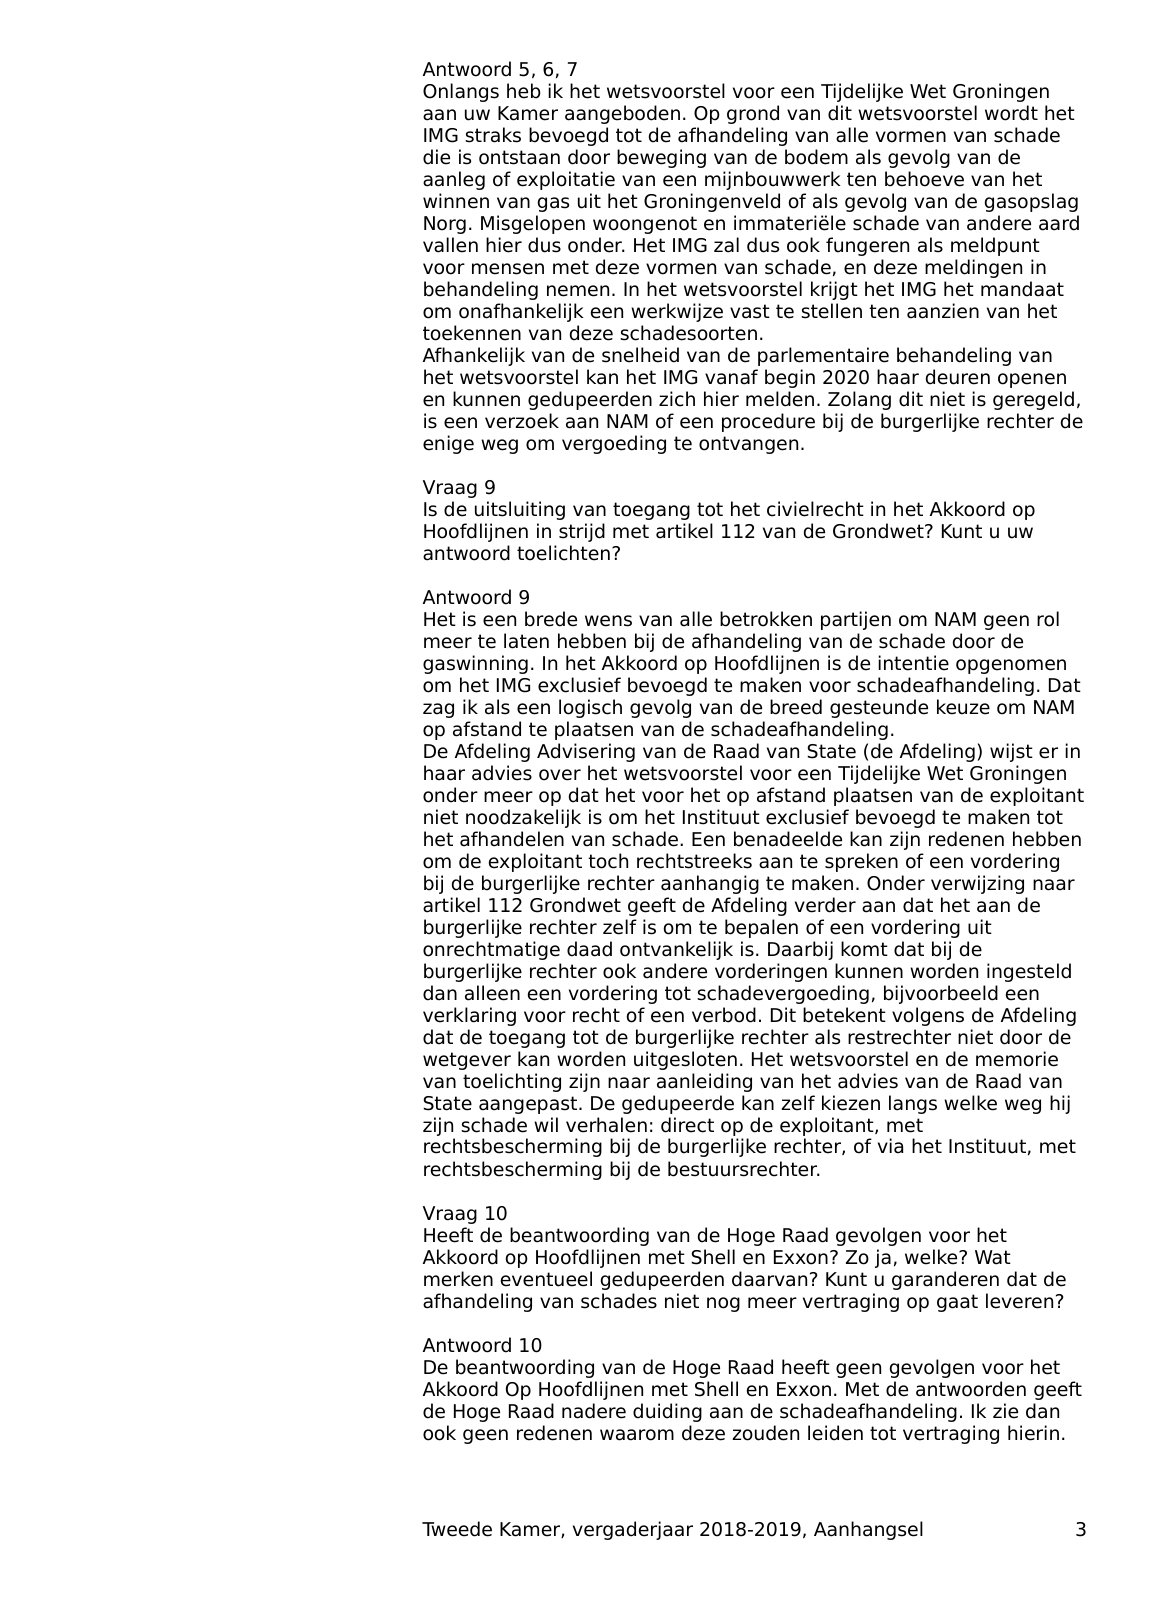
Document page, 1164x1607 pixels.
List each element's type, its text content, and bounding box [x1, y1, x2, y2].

text Vraag 10 [422, 1203, 1087, 1224]
text Antwoord 9 [422, 587, 1087, 609]
text Het is een brede wens van alle betrokken partijen om NAM geen rol meer te laten hebben bij de afhandeling van de schade door de gaswinning. In het Akkoord op Hoofdlijnen is de intentie opgenomen om het IMG exclusief bevoegd te maken voor schadeafhandeling. Dat zag ik als een logisch gevolg van de breed gesteunde keuze om NAM op afstand te plaatsen van de schadeafhandeling. [422, 609, 1087, 741]
text Onlangs heb ik het wetsvoorstel voor een Tijdelijke Wet Groningen aan uw Kamer aangeboden. Op grond van dit wetsvoorstel wordt het IMG straks bevoegd tot de afhandeling van alle vormen van schade die is ontstaan door beweging van de bodem als gevolg van de aanleg of exploitatie van een mijnbouwwerk ten behoeve van het winnen van gas uit het Groningenveld of als gevolg van de gasopslag Norg. Misgelopen woongenot en immateriële schade van andere aard vallen hier dus onder. Het IMG zal dus ook fungeren als meldpunt voor mensen met deze vormen van schade, en deze meldingen in behandeling nemen. In het wetsvoorstel krijgt het IMG het mandaat om onafhankelijk een werkwijze vast te stellen ten aanzien van het toekennen van deze schadesoorten. [422, 81, 1087, 345]
text Antwoord 10 [422, 1335, 1087, 1357]
text Is de uitsluiting van toegang tot het civielrecht in het Akkoord op Hoofdlijnen in strijd met artikel 112 van de Grondwet? Kunt u uw antwoord toelichten? [422, 499, 1087, 565]
text Antwoord 5, 6, 7 [422, 59, 1087, 81]
text De beantwoording van de Hoge Raad heeft geen gevolgen voor het Akkoord Op Hoofdlijnen met Shell en Exxon. Met de antwoorden geeft de Hoge Raad nadere duiding aan de schadeafhandeling. Ik zie dan ook geen redenen waarom deze zouden leiden tot vertraging hierin. [422, 1357, 1087, 1444]
text Heeft de beantwoording van de Hoge Raad gevolgen voor het Akkoord op Hoofdlijnen met Shell en Exxon? Zo ja, welke? Wat merken eventueel gedupeerden daarvan? Kunt u garanderen dat de afhandeling van schades niet nog meer vertraging op gaat leveren? [422, 1224, 1087, 1312]
text De Afdeling Advisering van de Raad van State (de Afdeling) wijst er in haar advies over het wetsvoorstel voor een Tijdelijke Wet Groningen onder meer op dat het voor het op afstand plaatsen van de exploitant niet noodzakelijk is om het Instituut exclusief bevoegd te maken tot het afhandelen van schade. Een benadeelde kan zijn redenen hebben om de exploitant toch rechtstreeks aan te spreken of een vordering bij de burgerlijke rechter aanhangig te maken. Onder verwijzing naar artikel 112 Grondwet geeft de Afdeling verder aan dat het aan de burgerlijke rechter zelf is om te bepalen of een vordering uit onrechtmatige daad ontvankelijk is. Daarbij komt dat bij de burgerlijke rechter ook andere vorderingen kunnen worden ingesteld dan alleen een vordering tot schadevergoeding, bijvoorbeeld een verklaring voor recht of een verbod. Dit betekent volgens de Afdeling dat de toegang tot de burgerlijke rechter als restrechter niet door de wetgever kan worden uitgesloten. Het wetsvoorstel en de memorie van toelichting zijn naar aanleiding van het advies van de Raad van State aangepast. De gedupeerde kan zelf kiezen langs welke weg hij zijn schade wil verhalen: direct op de exploitant, met rechtsbescherming bij de burgerlijke rechter, of via het Instituut, met rechtsbescherming bij de bestuursrechter. [422, 741, 1087, 1180]
text Vraag 9 [422, 477, 1087, 499]
text Afhankelijk van de snelheid van de parlementaire behandeling van het wetsvoorstel kan het IMG vanaf begin 2020 haar deuren openen en kunnen gedupeerden zich hier melden. Zolang dit niet is geregeld, is een verzoek aan NAM of een procedure bij de burgerlijke rechter de enige weg om vergoeding te ontvangen. [422, 345, 1087, 455]
